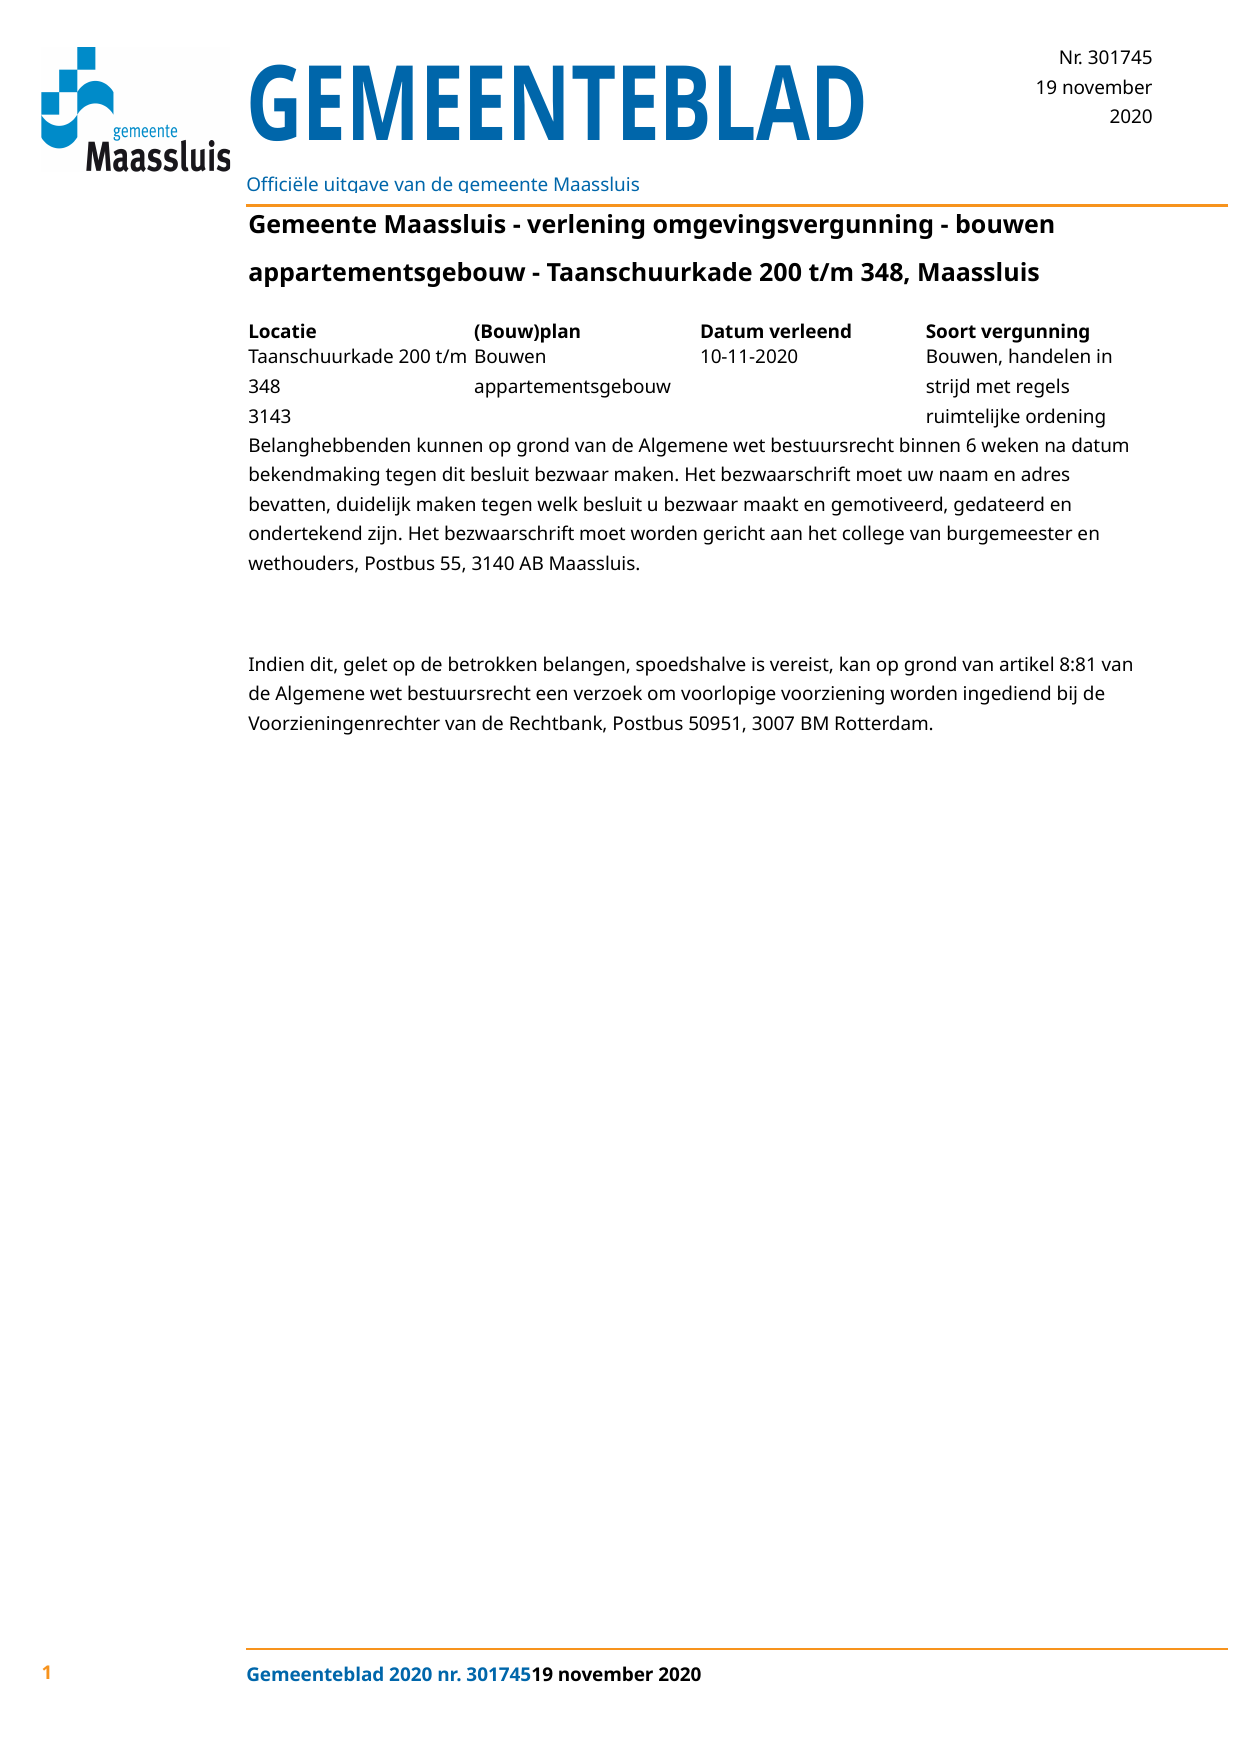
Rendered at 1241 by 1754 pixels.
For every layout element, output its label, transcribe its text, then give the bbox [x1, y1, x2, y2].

table_header Datum verleend [700, 318, 926, 344]
text Gemeente Maassluis - verlening omgevingsvergunning - bouwen appartementsgebouw - Taanschuurkade 200 t/m 348, Maassluis [248, 207, 1152, 288]
table_header (Bouw)plan [474, 318, 700, 344]
picture [41, 47, 231, 172]
table_cell Bouwen appartementsgebouw [474, 344, 700, 429]
table_header Locatie [248, 318, 474, 344]
table_cell 10-11-2020 [700, 344, 926, 429]
table_cell Bouwen, handelen in strijd met regels ruimtelijke ordening [926, 344, 1152, 429]
text Indien dit, gelet op de betrokken belangen, spoedshalve is vereist, kan op grond van artikel 8:81 van de Algemene wet bestuursrecht een verzoek om voorlopige voorziening worden ingediend bij de Voorzieningenrechter van de Rechtbank, Postbus 50951, 3007 BM Rotterdam. [248, 651, 1152, 736]
table_header Soort vergunning [926, 318, 1152, 344]
text Belanghebbenden kunnen op grond van de Algemene wet bestuursrecht binnen 6 weken na datum bekendmaking tegen dit besluit bezwaar maken. Het bezwaarschrift moet uw naam en adres bevatten, duidelijk maken tegen welk besluit u bezwaar maakt en gemotiveerd, gedateerd en ondertekend zijn. Het bezwaarschrift moet worden gericht aan het college van burgemeester en wethouders, Postbus 55, 3140 AB Maassluis. [248, 432, 1152, 576]
picture [41, 47, 77, 92]
table_cell Taanschuurkade 200 t/m 348 3143 [248, 344, 474, 429]
